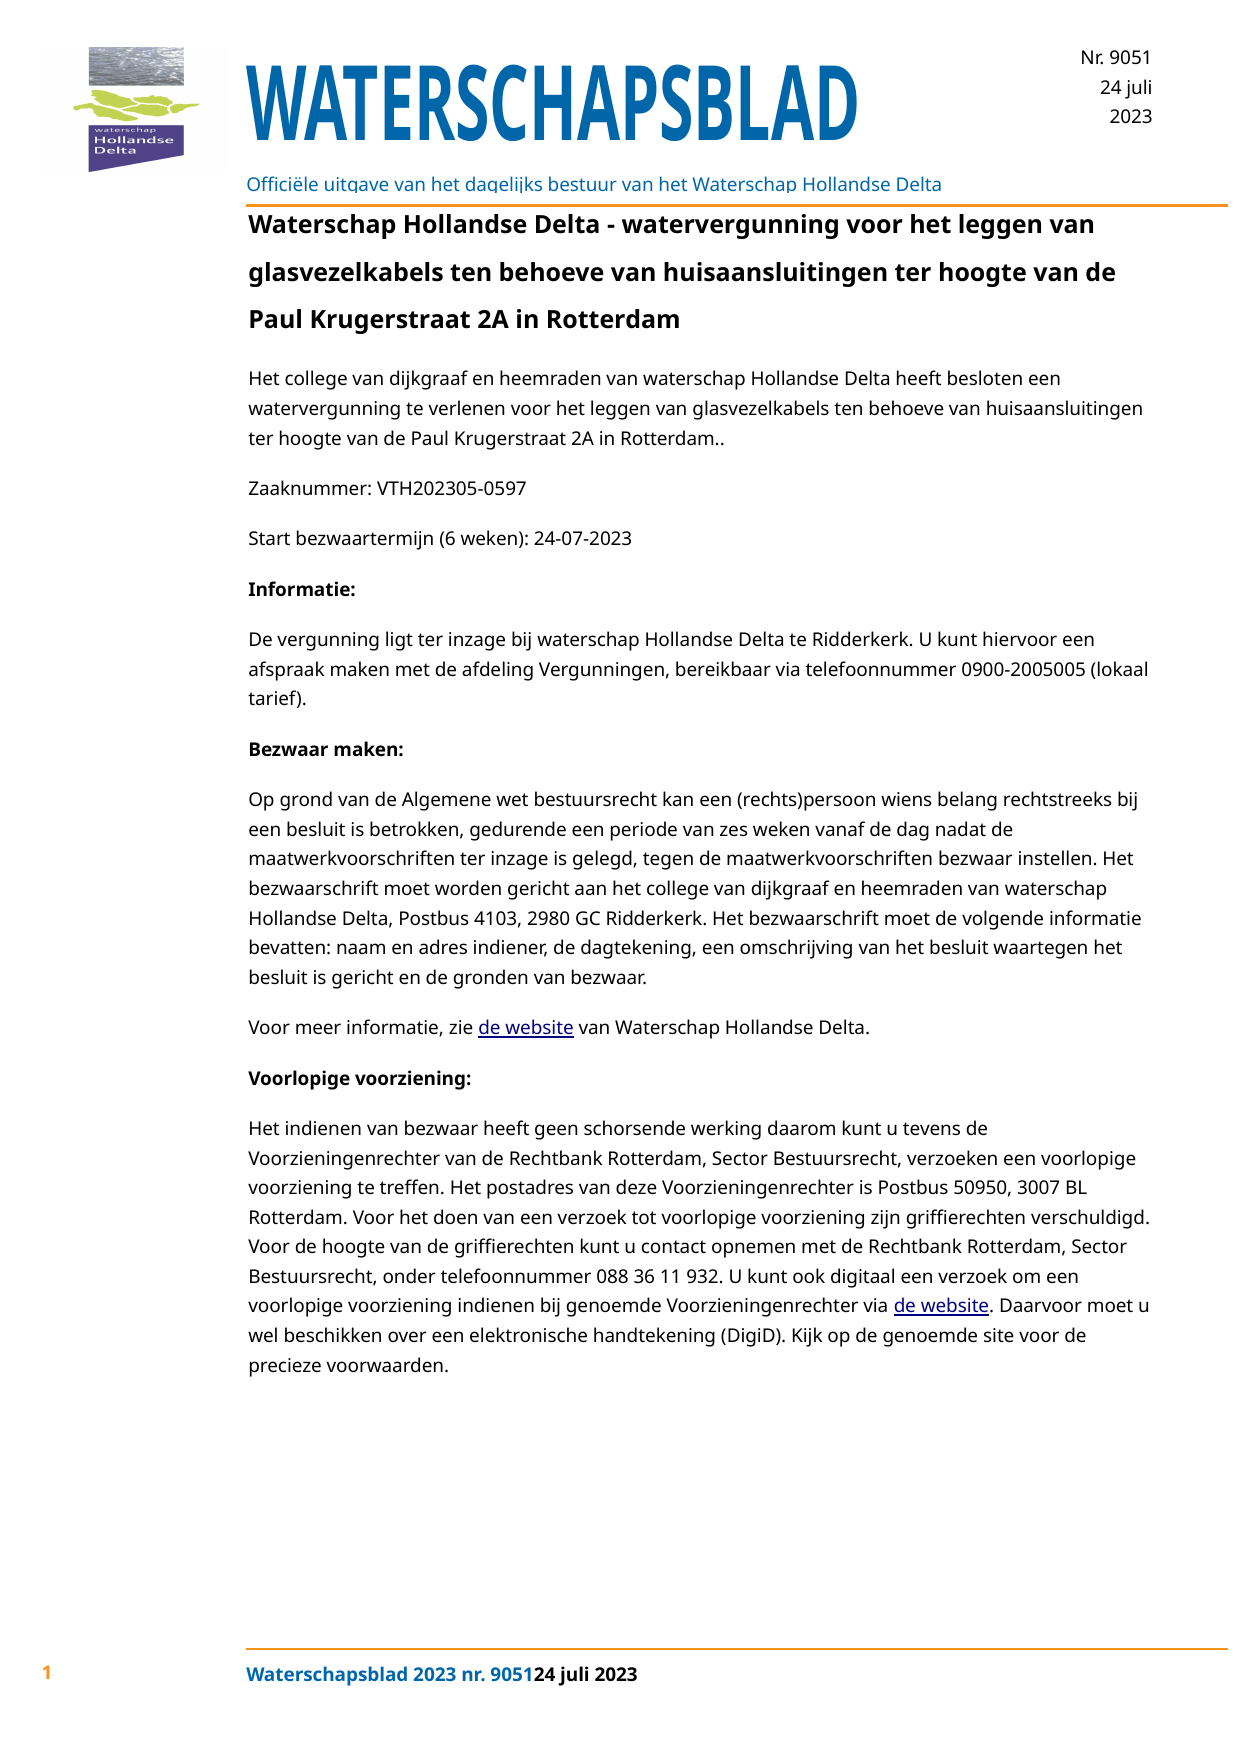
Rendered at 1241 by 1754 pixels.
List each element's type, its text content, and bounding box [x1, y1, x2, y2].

text Voor meer informatie, zie de website van Waterschap Hollandse Delta. [248, 1014, 1152, 1040]
text Zaaknummer: VTH202305-0597 [248, 475, 1152, 501]
text Informatie: [248, 576, 1152, 602]
text Waterschap Hollandse Delta - watervergunning voor het leggen van glasvezelkabels ten behoeve van huisaansluitingen ter hoogte van de Paul Krugerstraat 2A in Rotterdam [248, 207, 1152, 336]
text Voorlopige voorziening: [248, 1065, 1152, 1090]
text Het indienen van bezwaar heeft geen schorsende werking daarom kunt u tevens de Voorzieningenrechter van de Rechtbank Rotterdam, Sector Bestuursrecht, verzoeken een voorlopige voorziening te treffen. Het postadres van deze Voorzieningenrechter is Postbus 50950, 3007 BL Rotterdam. Voor het doen van een verzoek tot voorlopige voorziening zijn griffierechten verschuldigd. Voor de hoogte van de griffierechten kunt u contact opnemen met de Rechtbank Rotterdam, Sector Bestuursrecht, onder telefoonnummer 088 36 11 932. U kunt ook digitaal een verzoek om een voorlopige voorziening indienen bij genoemde Voorzieningenrechter via de website. Daarvoor moet u wel beschikken over een elektronische handtekening (DigiD). Kijk op de genoemde site voor de precieze voorwaarden. [248, 1115, 1152, 1377]
text Het college van dijkgraaf en heemraden van waterschap Hollandse Delta heeft besloten een watervergunning te verlenen voor het leggen van glasvezelkabels ten behoeve van huisaansluitingen ter hoogte van de Paul Krugerstraat 2A in Rotterdam.. [248, 366, 1152, 450]
text De vergunning ligt ter inzage bij waterschap Hollandse Delta te Ridderkerk. U kunt hiervoor een afspraak maken met de afdeling Vergunningen, bereikbaar via telefoonnummer 0900-2005005 (lokaal tarief). [248, 626, 1152, 711]
text Start bezwaartermijn (6 weken): 24-07-2023 [248, 526, 1152, 551]
picture [41, 47, 231, 172]
text Op grond van de Algemene wet bestuursrecht kan een (rechts)persoon wiens belang rechtstreeks bij een besluit is betrokken, gedurende een periode van zes weken vanaf de dag nadat de maatwerkvoorschriften ter inzage is gelegd, tegen de maatwerkvoorschriften bezwaar instellen. Het bezwaarschrift moet worden gericht aan het college van dijkgraaf en heemraden van waterschap Hollandse Delta, Postbus 4103, 2980 GC Ridderkerk. Het bezwaarschrift moet de volgende informatie bevatten: naam en adres indiener, de dagtekening, een omschrijving van het besluit waartegen het besluit is gericht en de gronden van bezwaar. [248, 786, 1152, 989]
text Bezwaar maken: [248, 736, 1152, 762]
